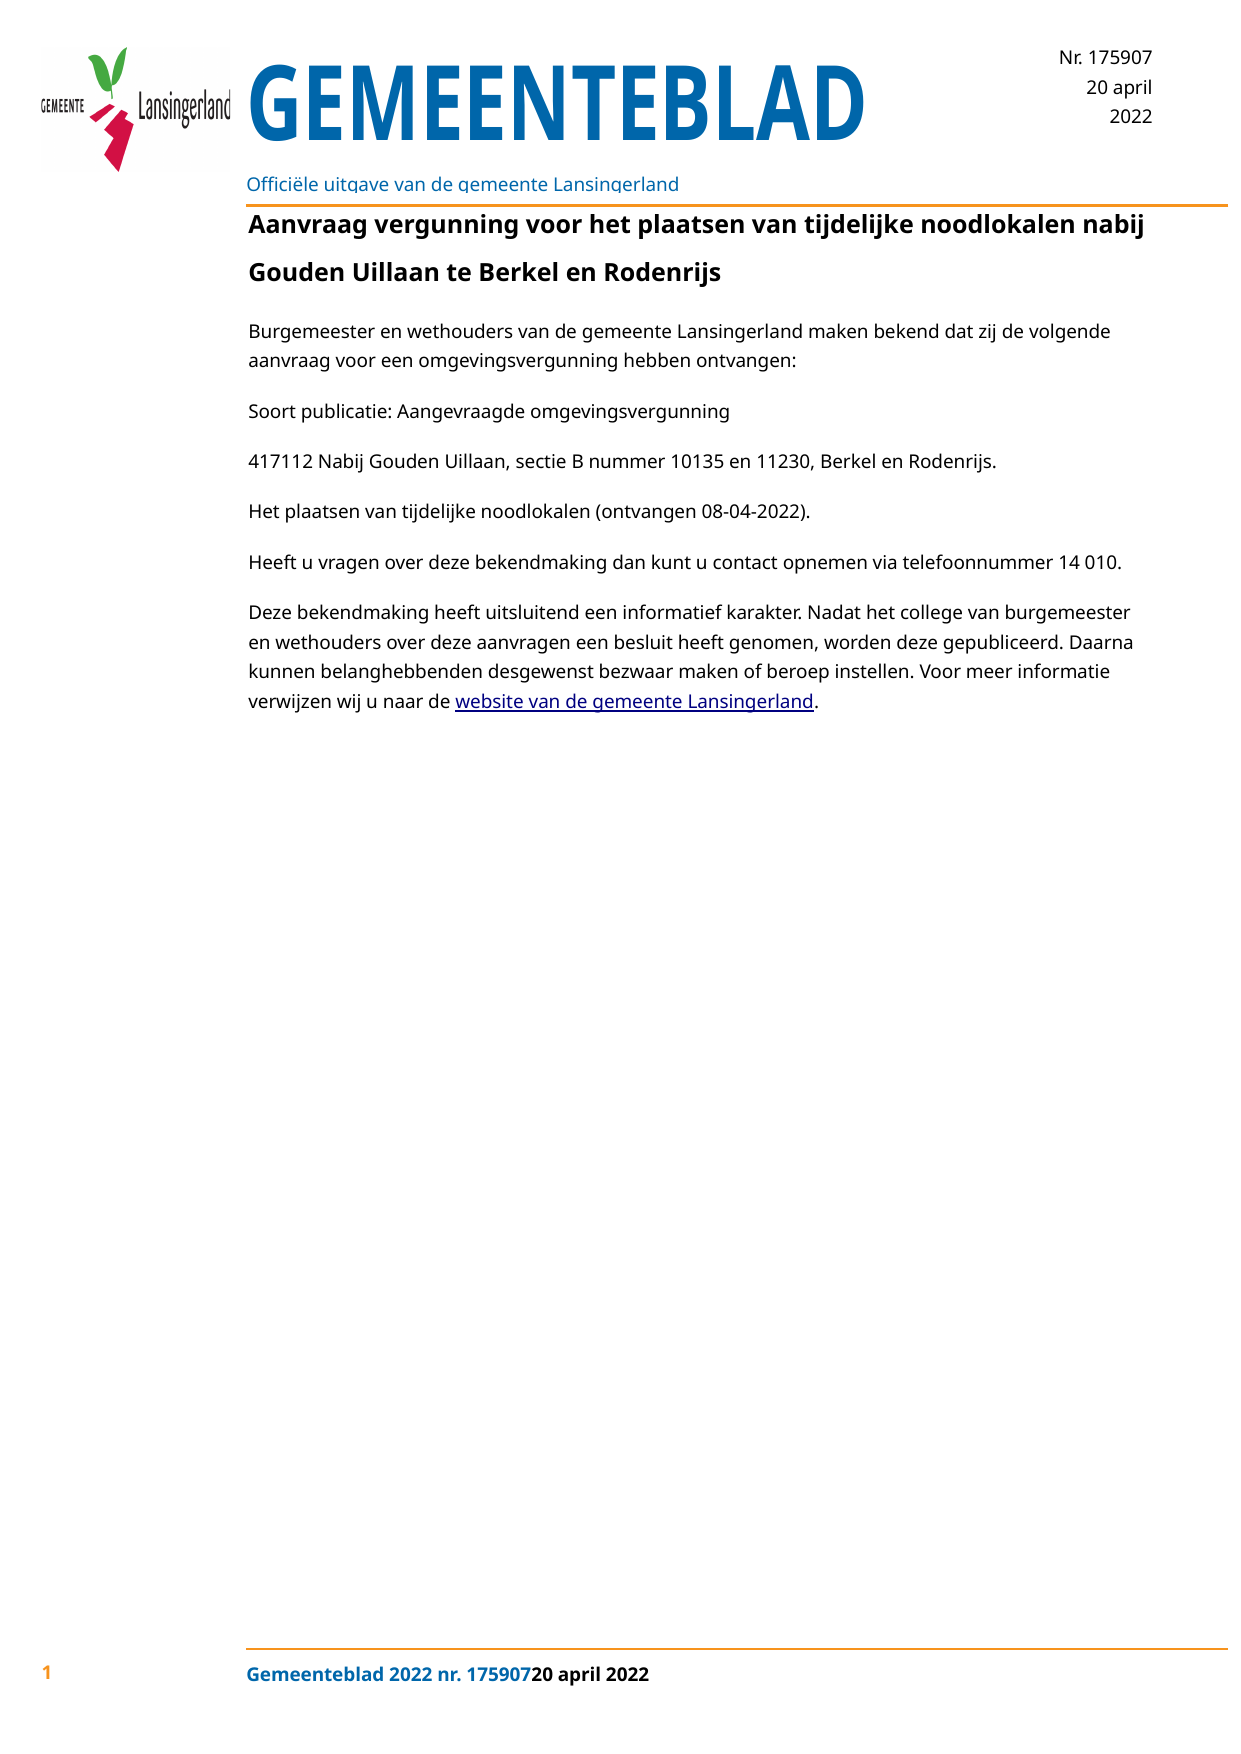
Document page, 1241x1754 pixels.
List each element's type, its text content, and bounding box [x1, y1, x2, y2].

picture [41, 47, 231, 172]
text Heeft u vragen over deze bekendmaking dan kunt u contact opnemen via telefoonnummer 14 010. [248, 549, 1152, 575]
text Deze bekendmaking heeft uitsluitend een informatief karakter. Nadat het college van burgemeester en wethouders over deze aanvragen een besluit heeft genomen, worden deze gepubliceerd. Daarna kunnen belanghebbenden desgewenst bezwaar maken of beroep instellen. Voor meer informatie verwijzen wij u naar de website van de gemeente Lansingerland. [248, 599, 1152, 714]
text Het plaatsen van tijdelijke noodlokalen (ontvangen 08-04-2022). [248, 499, 1152, 524]
text 417112 Nabij Gouden Uillaan, sectie B nummer 10135 en 11230, Berkel en Rodenrijs. [248, 448, 1152, 474]
text Aanvraag vergunning voor het plaatsen van tijdelijke noodlokalen nabij Gouden Uillaan te Berkel en Rodenrijs [248, 207, 1152, 288]
text Burgemeester en wethouders van de gemeente Lansingerland maken bekend dat zij de volgende aanvraag voor een omgevingsvergunning hebben ontvangen: [248, 318, 1152, 373]
text Soort publicatie: Aangevraagde omgevingsvergunning [248, 398, 1152, 424]
